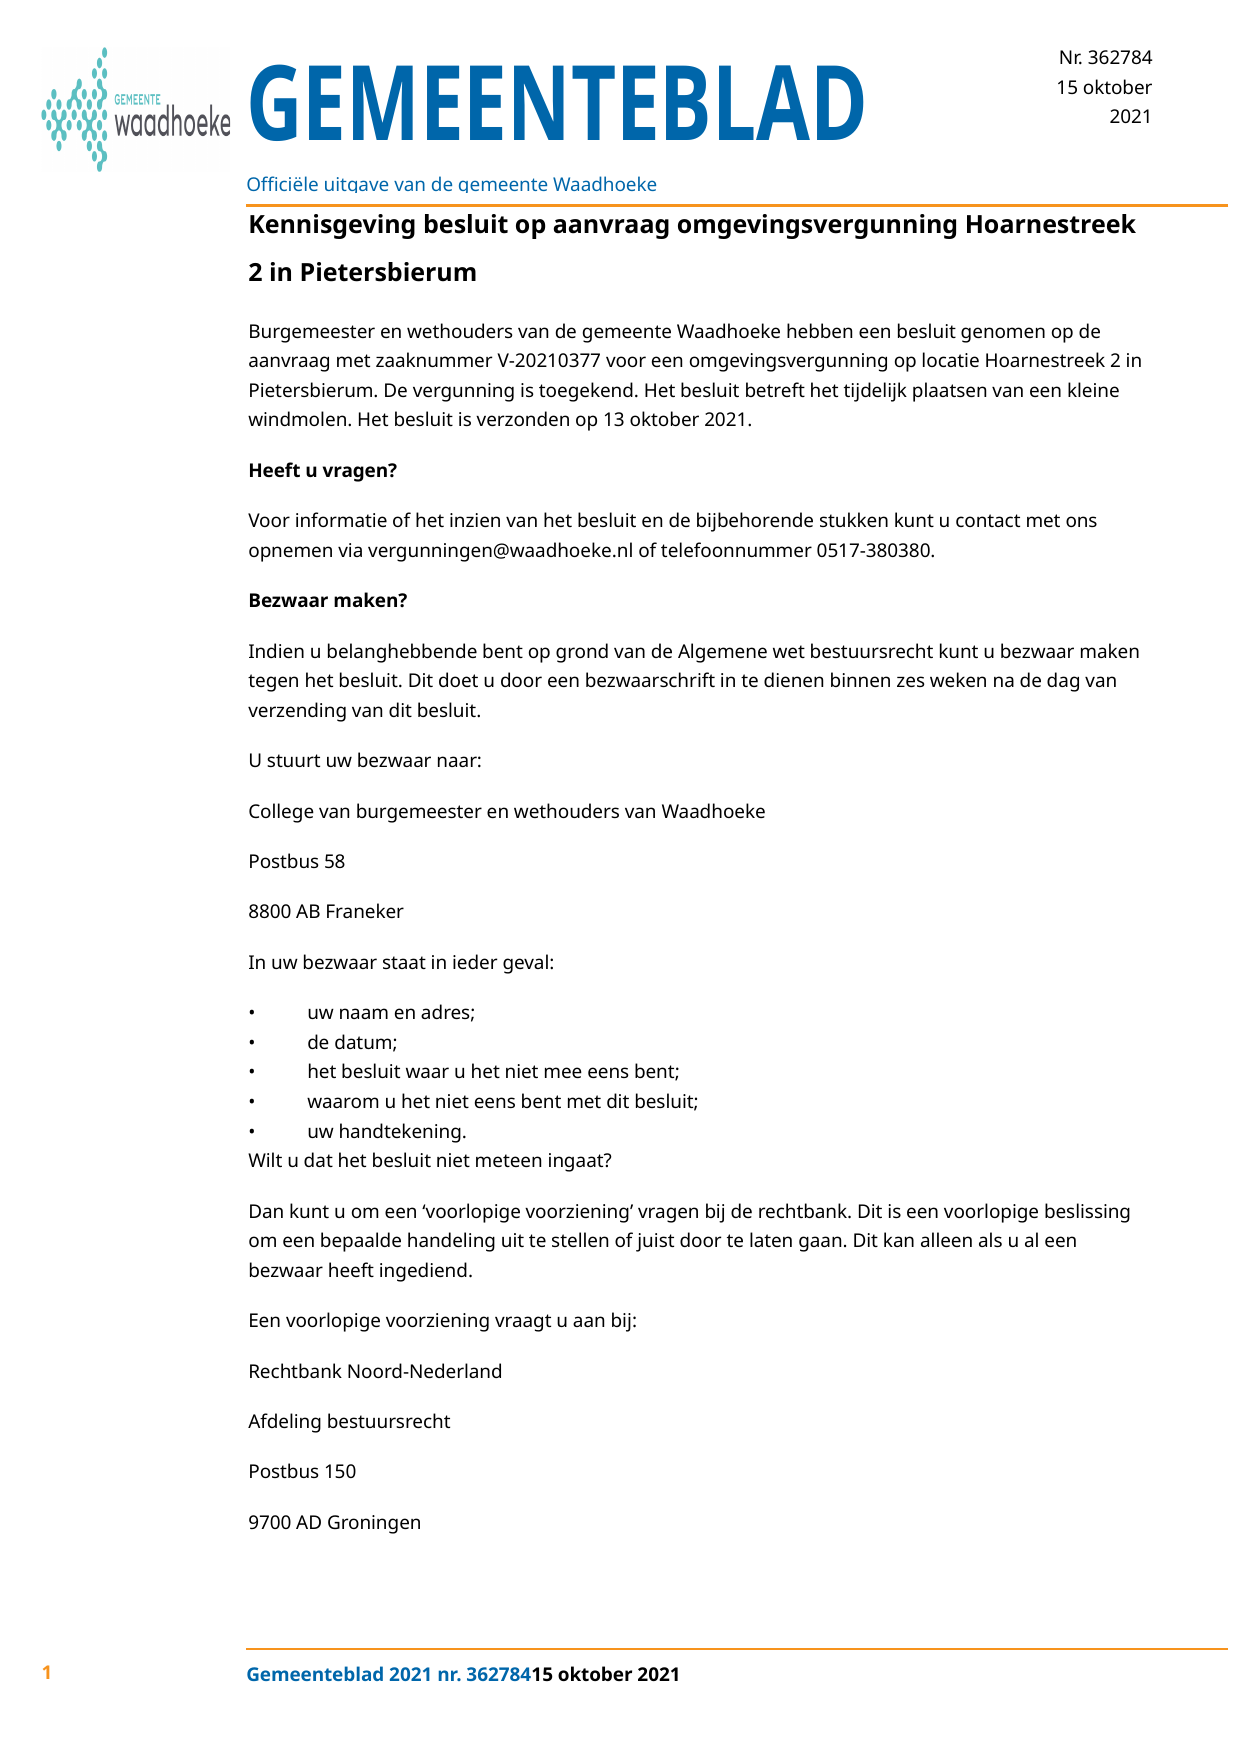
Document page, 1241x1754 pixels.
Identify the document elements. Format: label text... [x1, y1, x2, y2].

text 8800 AB Franeker [248, 899, 1152, 924]
text Rechtbank Noord-Nederland [248, 1358, 1152, 1384]
list uw handtekening. [248, 1118, 1152, 1144]
text Postbus 58 [248, 848, 1152, 874]
text Wilt u dat het besluit niet meteen ingaat? [248, 1147, 1152, 1173]
text Voor informatie of het inzien van het besluit en de bijbehorende stukken kunt u contact met ons opnemen via vergunningen@waadhoeke.nl of telefoonnummer 0517-380380. [248, 507, 1152, 563]
text U stuurt uw bezwaar naar: [248, 747, 1152, 773]
text Afdeling bestuursrecht [248, 1408, 1152, 1434]
picture [41, 47, 231, 172]
text Kennisgeving besluit op aanvraag omgevingsvergunning Hoarnestreek 2 in Pietersbierum [248, 207, 1152, 288]
text Bezwaar maken? [248, 587, 1152, 613]
list waarom u het niet eens bent met dit besluit; [248, 1088, 1152, 1114]
text Postbus 150 [248, 1459, 1152, 1484]
list de datum; [248, 1029, 1152, 1055]
list uw naam en adres; [248, 999, 1152, 1025]
list het besluit waar u het niet mee eens bent; [248, 1059, 1152, 1084]
text Indien u belanghebbende bent op grond van de Algemene wet bestuursrecht kunt u bezwaar maken tegen het besluit. Dit doet u door een bezwaarschrift in te dienen binnen zes weken na de dag van verzending van dit besluit. [248, 638, 1152, 723]
text Dan kunt u om een ‘voorlopige voorziening’ vragen bij de rechtbank. Dit is een voorlopige beslissing om een bepaalde handeling uit te stellen of juist door te laten gaan. Dit kan alleen als u al een bezwaar heeft ingediend. [248, 1198, 1152, 1283]
text In uw bezwaar staat in ieder geval: [248, 949, 1152, 975]
text College van burgemeester en wethouders van Waadhoeke [248, 798, 1152, 824]
text Burgemeester en wethouders van de gemeente Waadhoeke hebben een besluit genomen op de aanvraag met zaaknummer V-20210377 voor een omgevingsvergunning op locatie Hoarnestreek 2 in Pietersbierum. De vergunning is toegekend. Het besluit betreft het tijdelijk plaatsen van een kleine windmolen. Het besluit is verzonden op 13 oktober 2021. [248, 318, 1152, 432]
text Een voorlopige voorziening vraagt u aan bij: [248, 1307, 1152, 1333]
text 9700 AD Groningen [248, 1509, 1152, 1535]
text Heeft u vragen? [248, 457, 1152, 483]
